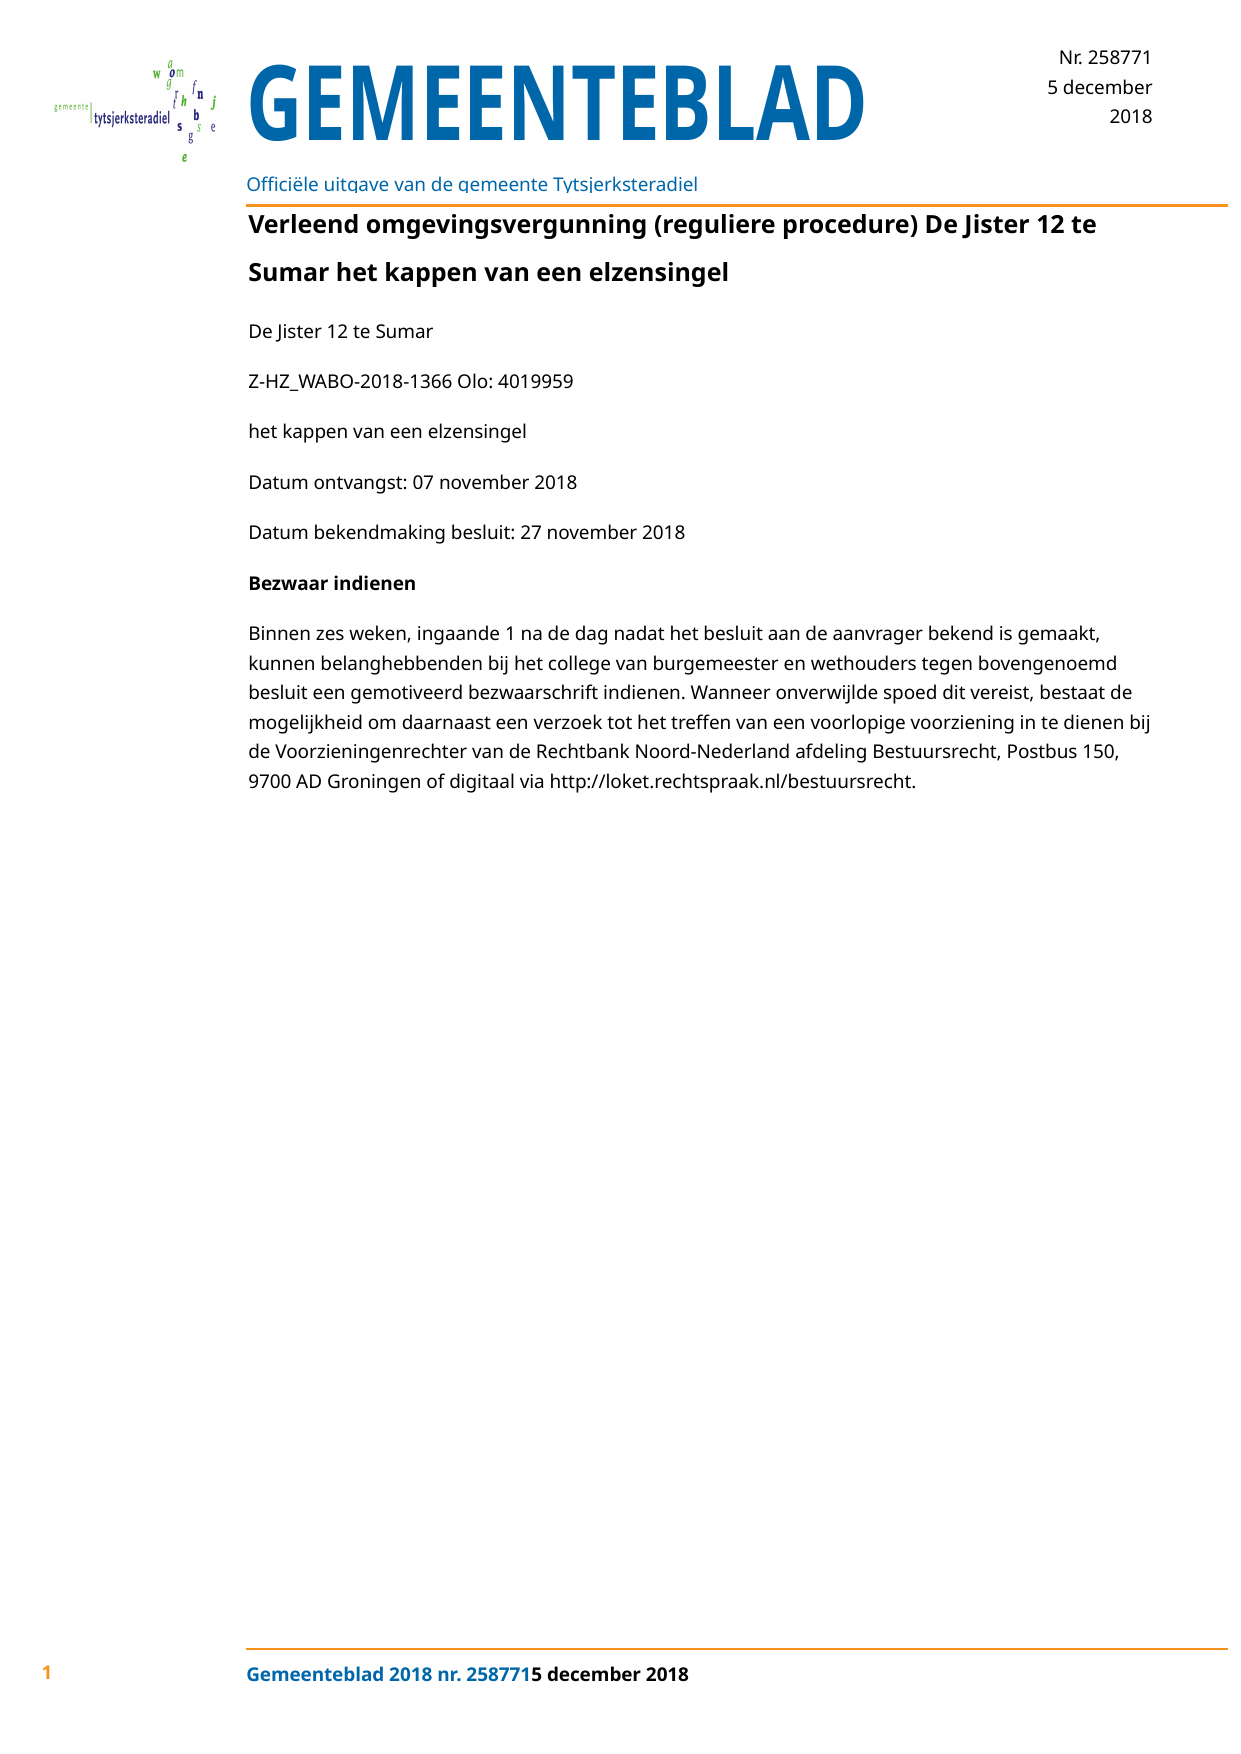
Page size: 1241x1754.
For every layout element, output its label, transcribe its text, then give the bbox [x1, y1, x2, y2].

text het kappen van een elzensingel [248, 419, 1152, 444]
text Datum bekendmaking besluit: 27 november 2018 [248, 519, 1152, 545]
text Z-HZ_WABO-2018-1366 Olo: 4019959 [248, 368, 1152, 394]
text Bezwaar indienen [248, 570, 1152, 596]
picture [41, 47, 231, 172]
text Binnen zes weken, ingaande 1 na de dag nadat het besluit aan de aanvrager bekend is gemaakt, kunnen belanghebbenden bij het college van burgemeester en wethouders tegen bovengenoemd besluit een gemotiveerd bezwaarschrift indienen. Wanneer onverwijlde spoed dit vereist, bestaat de mogelijkheid om daarnaast een verzoek tot het treffen van een voorlopige voorziening in te dienen bij de Voorzieningenrechter van de Rechtbank Noord-Nederland afdeling Bestuursrecht, Postbus 150, 9700 AD Groningen of digitaal via http://loket.rechtspraak.nl/bestuursrecht. [248, 620, 1152, 794]
text Verleend omgevingsvergunning (reguliere procedure) De Jister 12 te Sumar het kappen van een elzensingel [248, 207, 1152, 288]
text Datum ontvangst: 07 november 2018 [248, 469, 1152, 495]
text De Jister 12 te Sumar [248, 318, 1152, 344]
